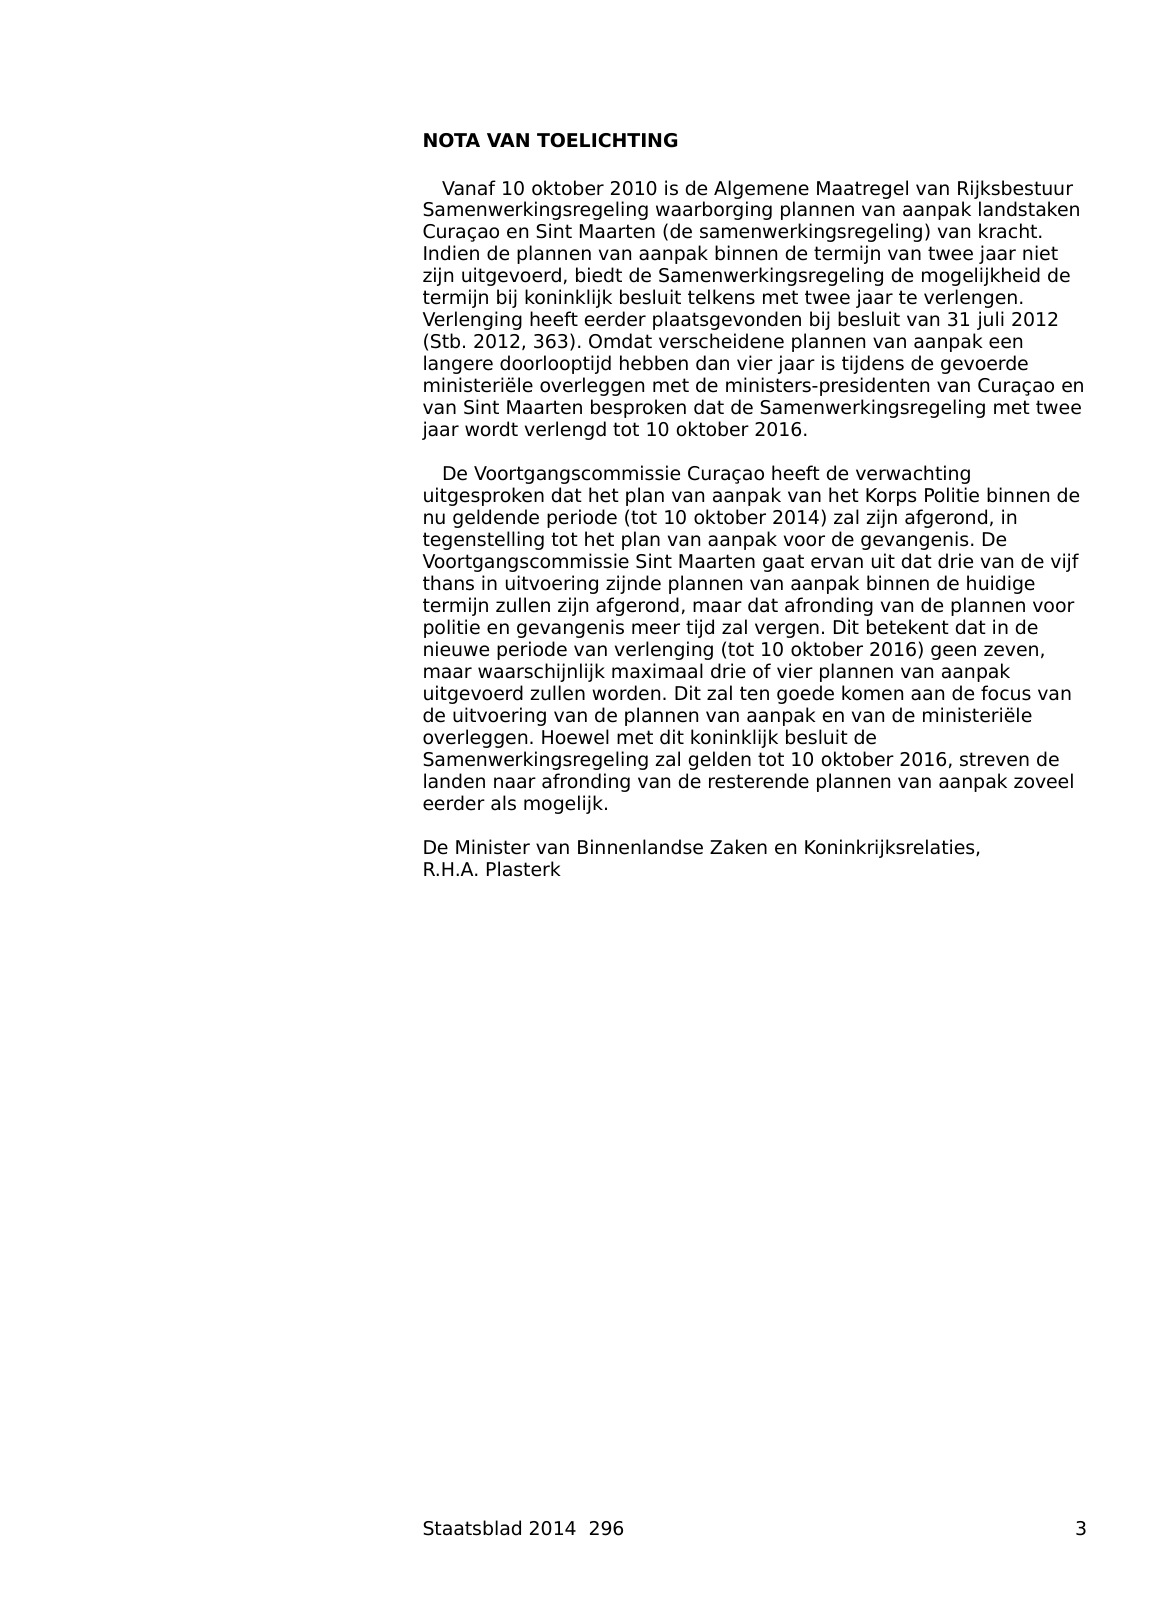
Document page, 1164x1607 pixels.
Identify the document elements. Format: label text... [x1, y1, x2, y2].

text Vanaf 10 oktober 2010 is de Algemene Maatregel van Rijksbestuur Samenwerkingsregeling waarborging plannen van aanpak landstaken Curaçao en Sint Maarten (de samenwerkingsregeling) van kracht. Indien de plannen van aanpak binnen de termijn van twee jaar niet zijn uitgevoerd, biedt de Samenwerkingsregeling de mogelijkheid de termijn bij koninklijk besluit telkens met twee jaar te verlengen. Verlenging heeft eerder plaatsgevonden bij besluit van 31 juli 2012 (Stb. 2012, 363). Omdat verscheidene plannen van aanpak een langere doorlooptijd hebben dan vier jaar is tijdens de gevoerde ministeriële overleggen met de ministers-presidenten van Curaçao en van Sint Maarten besproken dat de Samenwerkingsregeling met twee jaar wordt verlengd tot 10 oktober 2016. [422, 177, 1087, 441]
subtitle NOTA VAN TOELICHTING [422, 130, 1087, 152]
text De Voortgangscommissie Curaçao heeft de verwachting uitgesproken dat het plan van aanpak van het Korps Politie binnen de nu geldende periode (tot 10 oktober 2014) zal zijn afgerond, in tegenstelling tot het plan van aanpak voor de gevangenis. De Voortgangscommissie Sint Maarten gaat ervan uit dat drie van de vijf thans in uitvoering zijnde plannen van aanpak binnen de huidige termijn zullen zijn afgerond, maar dat afronding van de plannen voor politie en gevangenis meer tijd zal vergen. Dit betekent dat in de nieuwe periode van verlenging (tot 10 oktober 2016) geen zeven, maar waarschijnlijk maximaal drie of vier plannen van aanpak uitgevoerd zullen worden. Dit zal ten goede komen aan de focus van de uitvoering van de plannen van aanpak en van de ministeriële overleggen. Hoewel met dit koninklijk besluit de Samenwerkingsregeling zal gelden tot 10 oktober 2016, streven de landen naar afronding van de resterende plannen van aanpak zoveel eerder als mogelijk. [422, 463, 1087, 815]
text De Minister van Binnenlandse Zaken en Koninkrijksrelaties, R.H.A. Plasterk [422, 837, 1087, 881]
